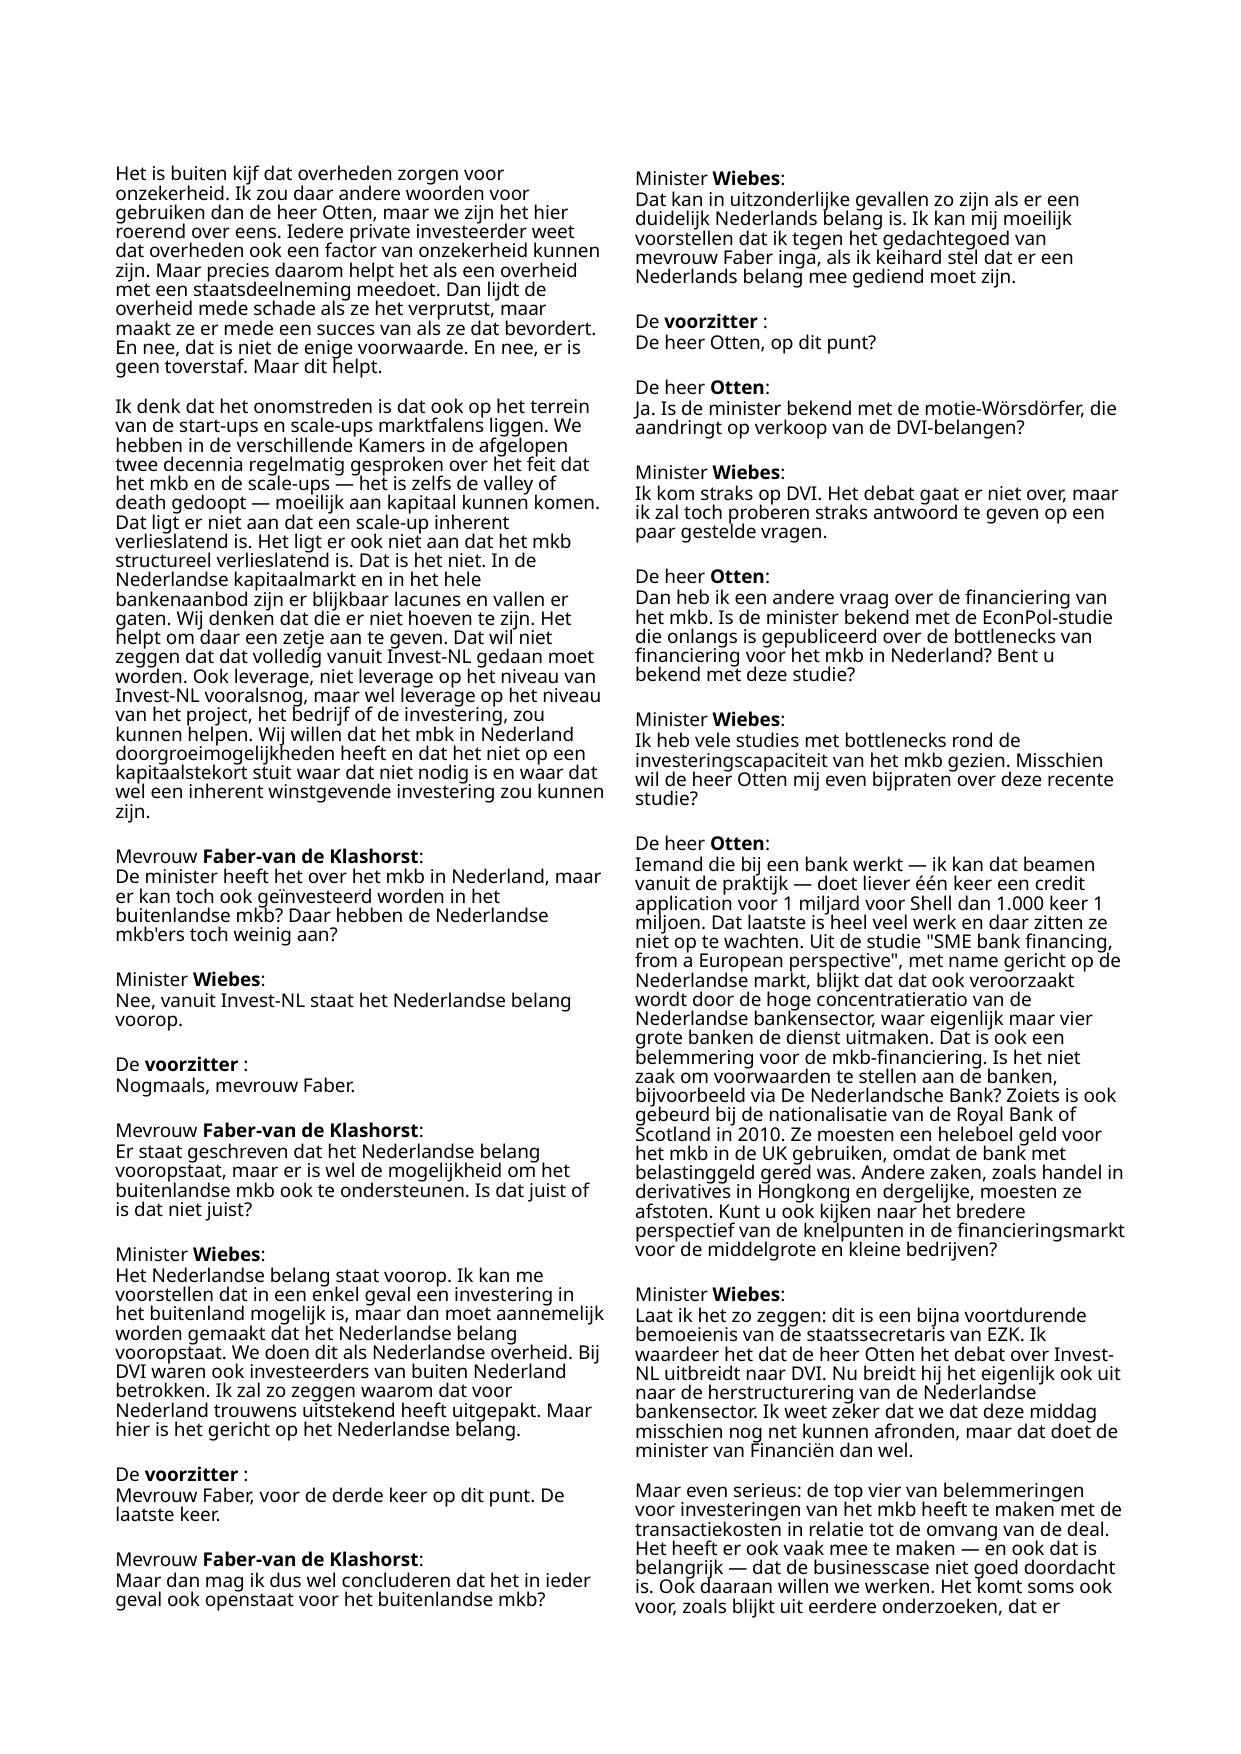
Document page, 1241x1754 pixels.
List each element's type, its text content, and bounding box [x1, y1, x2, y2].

text Minister Wiebes: [635, 707, 1125, 732]
text Minister Wiebes: [635, 1281, 1125, 1307]
text De voorzitter : [635, 308, 1125, 334]
text Het is buiten kijf dat overheden zorgen voor onzekerheid. Ik zou daar andere woorden voor gebruiken dan de heer Otten, maar we zijn het hier roerend over eens. Iedere private investeerder weet dat overheden ook een factor van onzekerheid kunnen zijn. Maar precies daarom helpt het als een overheid met een staatsdeelneming meedoet. Dan lijdt de overheid mede schade als ze het verprutst, maar maakt ze er mede een succes van als ze dat bevordert. En nee, dat is niet de enige voorwaarde. En nee, er is geen toverstaf. Maar dit helpt. [115, 165, 605, 377]
text De voorzitter : [115, 1052, 605, 1077]
text De heer Otten: [635, 374, 1125, 400]
text Mevrouw Faber-van de Klashorst: [115, 843, 605, 868]
text Ja. Is de minister bekend met de motie-Wörsdörfer, die aandringt op verkoop van de DVI-belangen? [635, 400, 1125, 438]
text Dat kan in uitzonderlijke gevallen zo zijn als er een duidelijk Nederlands belang is. Ik kan mij moeilijk voorstellen dat ik tegen het gedachtegoed van mevrouw Faber inga, als ik keihard stel dat er een Nederlands belang mee gediend moet zijn. [635, 191, 1125, 287]
text De heer Otten, op dit punt? [635, 334, 1125, 353]
text Mevrouw Faber-van de Klashorst: [115, 1546, 605, 1572]
text Ik heb vele studies met bottlenecks rond de investeringscapaciteit van het mkb gezien. Misschien wil de heer Otten mij even bijpraten over deze recente studie? [635, 732, 1125, 809]
text Minister Wiebes: [115, 966, 605, 992]
text De voorzitter : [115, 1461, 605, 1487]
text Ik kom straks op DVI. Het debat gaat er niet over, maar ik zal toch proberen straks antwoord te geven op een paar gestelde vragen. [635, 485, 1125, 543]
text Mevrouw Faber-van de Klashorst: [115, 1117, 605, 1143]
text Er staat geschreven dat het Nederlandse belang vooropstaat, maar er is wel de mogelijkheid om het buitenlandse mkb ook te ondersteunen. Is dat juist of is dat niet juist? [115, 1143, 605, 1220]
text Nogmaals, mevrouw Faber. [115, 1077, 605, 1097]
text Iemand die bij een bank werkt — ik kan dat beamen vanuit de praktijk — doet liever één keer een credit application voor 1 miljard voor Shell dan 1.000 keer 1 miljoen. Dat laatste is heel veel werk en daar zitten ze niet op te wachten. Uit de studie "SME bank financing, from a European perspective", met name gericht op de Nederlandse markt, blijkt dat dat ook veroorzaakt wordt door de hoge concentratieratio van de Nederlandse bankensector, waar eigenlijk maar vier grote banken de dienst uitmaken. Dat is ook een belemmering voor de mkb-financiering. Is het niet zaak om voorwaarden te stellen aan de banken, bijvoorbeeld via De Nederlandsche Bank? Zoiets is ook gebeurd bij de nationalisatie van de Royal Bank of Scotland in 2010. Ze moesten een heleboel geld voor het mkb in de UK gebruiken, omdat de bank met belastinggeld gered was. Andere zaken, zoals handel in derivatives in Hongkong en dergelijke, moesten ze afstoten. Kunt u ook kijken naar het bredere perspectief van de knelpunten in de financieringsmarkt voor de middelgrote en kleine bedrijven? [635, 856, 1125, 1261]
text Ik denk dat het onomstreden is dat ook op het terrein van de start-ups en scale-ups marktfalens liggen. We hebben in de verschillende Kamers in de afgelopen twee decennia regelmatig gesproken over het feit dat het mkb en de scale-ups — het is zelfs de valley of death gedoopt — moeilijk aan kapitaal kunnen komen. Dat ligt er niet aan dat een scale-up inherent verlieslatend is. Het ligt er ook niet aan dat het mkb structureel verlieslatend is. Dat is het niet. In de Nederlandse kapitaalmarkt en in het hele bankenaanbod zijn er blijkbaar lacunes en vallen er gaten. Wij denken dat die er niet hoeven te zijn. Het helpt om daar een zetje aan te geven. Dat wil niet zeggen dat dat volledig vanuit Invest-NL gedaan moet worden. Ook leverage, niet leverage op het niveau van Invest-NL vooralsnog, maar wel leverage op het niveau van het project, het bedrijf of de investering, zou kunnen helpen. Wij willen dat het mbk in Nederland doorgroeimogelijkheden heeft en dat het niet op een kapitaalstekort stuit waar dat niet nodig is en waar dat wel een inherent winstgevende investering zou kunnen zijn. [115, 398, 605, 822]
text De minister heeft het over het mkb in Nederland, maar er kan toch ook geïnvesteerd worden in het buitenlandse mkb? Daar hebben de Nederlandse mkb'ers toch weinig aan? [115, 868, 605, 946]
text Minister Wiebes: [115, 1241, 605, 1267]
text Minister Wiebes: [635, 459, 1125, 485]
text Maar even serieus: de top vier van belemmeringen voor investeringen van het mkb heeft te maken met de transactiekosten in relatie tot de omvang van de deal. Het heeft er ook vaak mee te maken — en ook dat is belangrijk — dat de businesscase niet goed doordacht is. Ook daaraan willen we werken. Het komt soms ook voor, zoals blijkt uit eerdere onderzoeken, dat er [635, 1482, 1125, 1617]
text Het Nederlandse belang staat voorop. Ik kan me voorstellen dat in een enkel geval een investering in het buitenland mogelijk is, maar dan moet aannemelijk worden gemaakt dat het Nederlandse belang vooropstaat. We doen dit als Nederlandse overheid. Bij DVI waren ook investeerders van buiten Nederland betrokken. Ik zal zo zeggen waarom dat voor Nederland trouwens uitstekend heeft uitgepakt. Maar hier is het gericht op het Nederlandse belang. [115, 1267, 605, 1440]
text Maar dan mag ik dus wel concluderen dat het in ieder geval ook openstaat voor het buitenlandse mkb? [115, 1572, 605, 1610]
text Laat ik het zo zeggen: dit is een bijna voortdurende bemoeienis van de staatssecretaris van EZK. Ik waardeer het dat de heer Otten het debat over Invest-NL uitbreidt naar DVI. Nu breidt hij het eigenlijk ook uit naar de herstructurering van de Nederlandse bankensector. Ik weet zeker dat we dat deze middag misschien nog net kunnen afronden, maar dat doet de minister van Financiën dan wel. [635, 1307, 1125, 1461]
text Mevrouw Faber, voor de derde keer op dit punt. De laatste keer. [115, 1487, 605, 1525]
text De heer Otten: [635, 564, 1125, 589]
text Nee, vanuit Invest-NL staat het Nederlandse belang voorop. [115, 992, 605, 1031]
text Minister Wiebes: [635, 165, 1125, 191]
text Dan heb ik een andere vraag over de financiering van het mkb. Is de minister bekend met de EconPol-studie die onlangs is gepubliceerd over de bottlenecks van financiering voor het mkb in Nederland? Bent u bekend met deze studie? [635, 589, 1125, 686]
text De heer Otten: [635, 830, 1125, 856]
